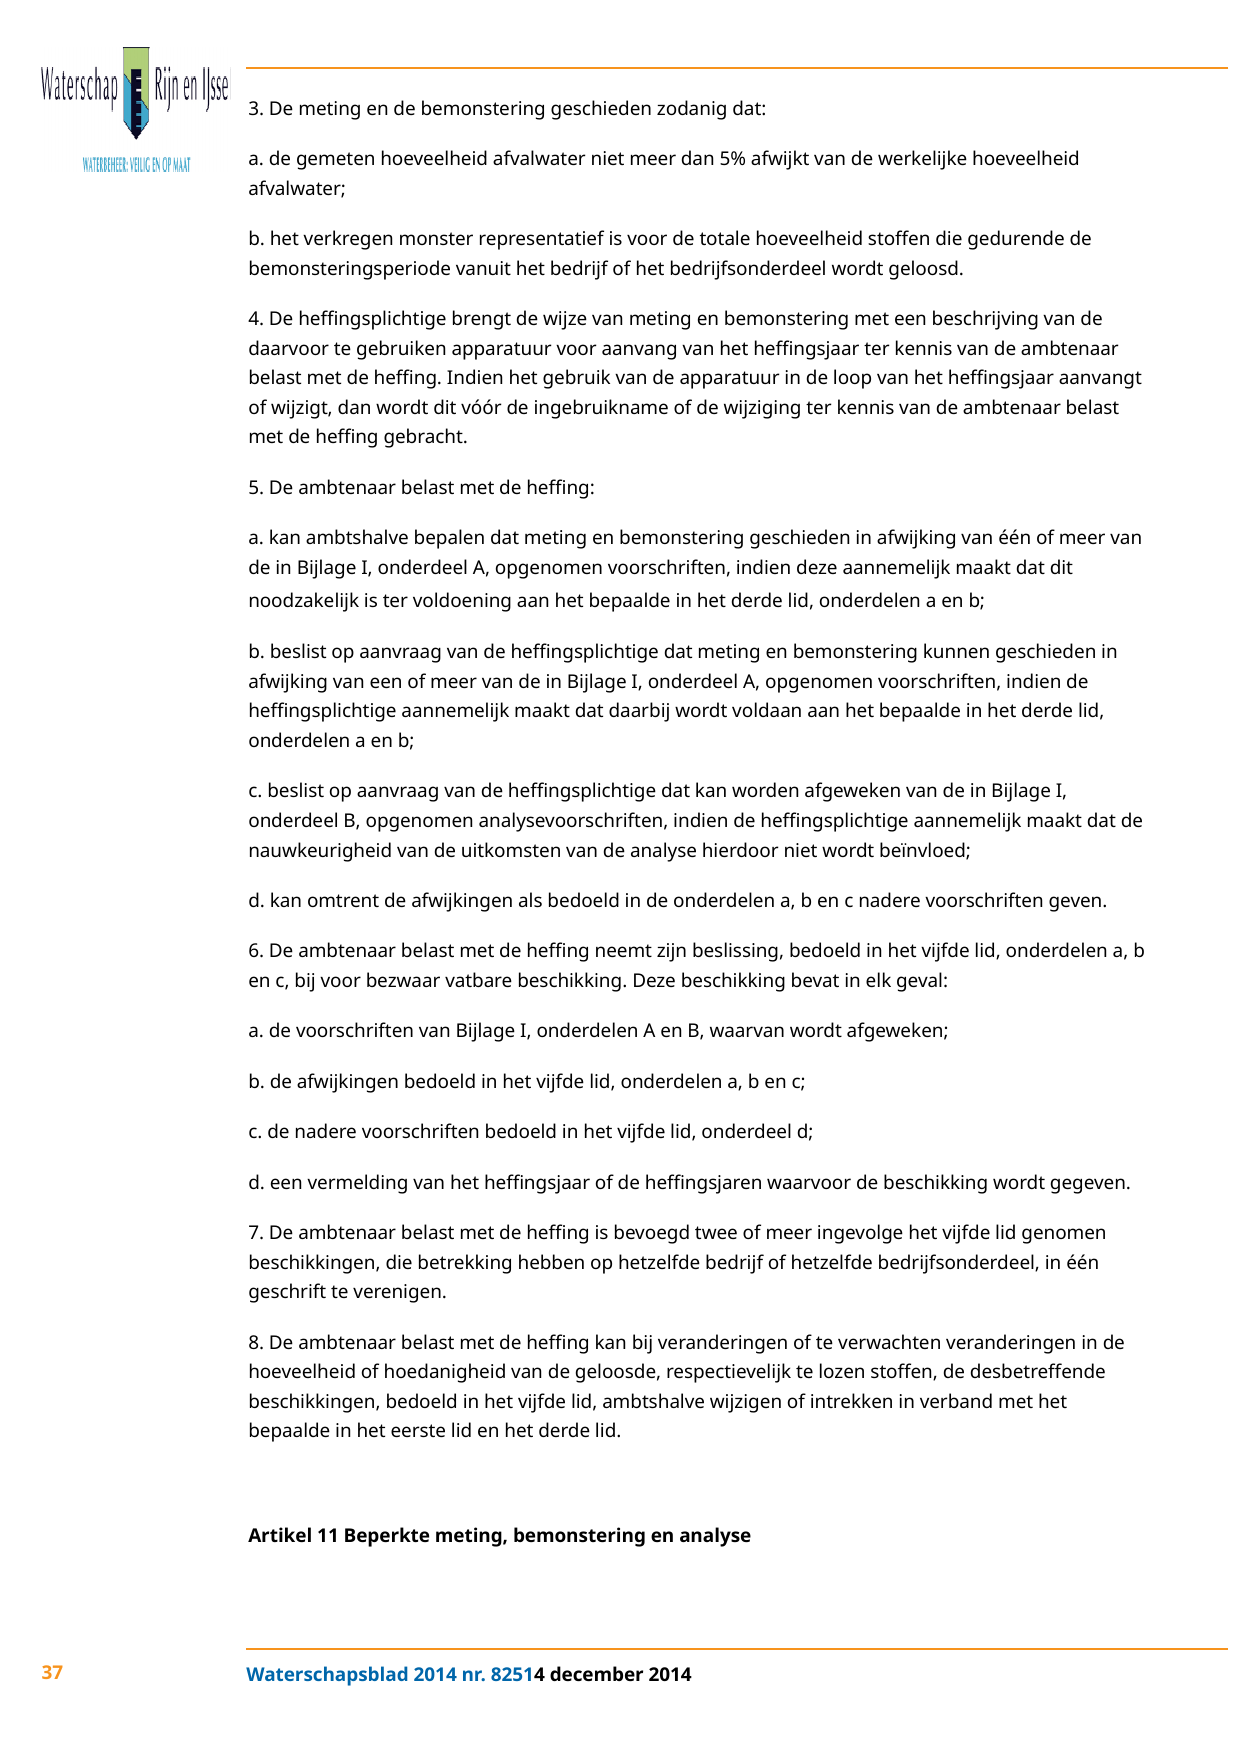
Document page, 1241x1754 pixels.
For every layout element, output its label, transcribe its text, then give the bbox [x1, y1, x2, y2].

text 7. De ambtenaar belast met de heffing is bevoegd twee of meer ingevolge het vijfde lid genomen beschikkingen, die betrekking hebben op hetzelfde bedrijf of hetzelfde bedrijfsonderdeel, in één geschrift te verenigen. [248, 1219, 1152, 1304]
text 6. De ambtenaar belast met de heffing neemt zijn beslissing, bedoeld in het vijfde lid, onderdelen a, b en c, bij voor bezwaar vatbare beschikking. Deze beschikking bevat in elk geval: [248, 938, 1152, 993]
text 3. De meting en de bemonstering geschieden zodanig dat: [248, 95, 1152, 121]
text d. een vermelding van het heffingsjaar of de heffingsjaren waarvoor de beschikking wordt gegeven. [248, 1169, 1152, 1194]
text 8. De ambtenaar belast met de heffing kan bij veranderingen of te verwachten veranderingen in de hoeveelheid of hoedanigheid van de geloosde, respectievelijk te lozen stoffen, de desbetreffende beschikkingen, bedoeld in het vijfde lid, ambtshalve wijzigen of intrekken in verband met het bepaalde in het eerste lid en het derde lid. [248, 1329, 1152, 1443]
text b. de afwijkingen bedoeld in het vijfde lid, onderdelen a, b en c; [248, 1068, 1152, 1094]
text b. het verkregen monster representatief is voor de totale hoeveelheid stoffen die gedurende de bemonsteringsperiode vanuit het bedrijf of het bedrijfsonderdeel wordt geloosd. [248, 225, 1152, 281]
picture [41, 47, 231, 172]
text Artikel 11 Beperkte meting, bemonstering en analyse [248, 1522, 1152, 1548]
text d. kan omtrent de afwijkingen als bedoeld in de onderdelen a, b en c nadere voorschriften geven. [248, 887, 1152, 913]
text 5. De ambtenaar belast met de heffing: [248, 474, 1152, 500]
text a. de gemeten hoeveelheid afvalwater niet meer dan 5% afwijkt van de werkelijke hoeveelheid afvalwater; [248, 145, 1152, 201]
text c. beslist op aanvraag van de heffingsplichtige dat kan worden afgeweken van de in Bijlage I, onderdeel B, opgenomen analysevoorschriften, indien de heffingsplichtige aannemelijk maakt dat de nauwkeurigheid van de uitkomsten van de analyse hierdoor niet wordt beïnvloed; [248, 778, 1152, 862]
text b. beslist op aanvraag van de heffingsplichtige dat meting en bemonstering kunnen geschieden in afwijking van een of meer van de in Bijlage I, onderdeel A, opgenomen voorschriften, indien de heffingsplichtige aannemelijk maakt dat daarbij wordt voldaan aan het bepaalde in het derde lid, onderdelen a en b; [248, 638, 1152, 753]
text a. de voorschriften van Bijlage I, onderdelen A en B, waarvan wordt afgeweken; [248, 1018, 1152, 1043]
text a. kan ambtshalve bepalen dat meting en bemonstering geschieden in afwijking van één of meer van de in Bijlage I, onderdeel A, opgenomen voorschriften, indien deze aannemelijk maakt dat dit noodzakelijk is ter voldoening aan het bepaalde in het derde lid, onderdelen a en b; [248, 524, 1152, 613]
text c. de nadere voorschriften bedoeld in het vijfde lid, onderdeel d; [248, 1118, 1152, 1144]
text 4. De heffingsplichtige brengt de wijze van meting en bemonstering met een beschrijving van de daarvoor te gebruiken apparatuur voor aanvang van het heffingsjaar ter kennis van de ambtenaar belast met de heffing. Indien het gebruik van de apparatuur in de loop van het heffingsjaar aanvangt of wijzigt, dan wordt dit vóór de ingebruikname of de wijziging ter kennis van de ambtenaar belast met de heffing gebracht. [248, 305, 1152, 449]
